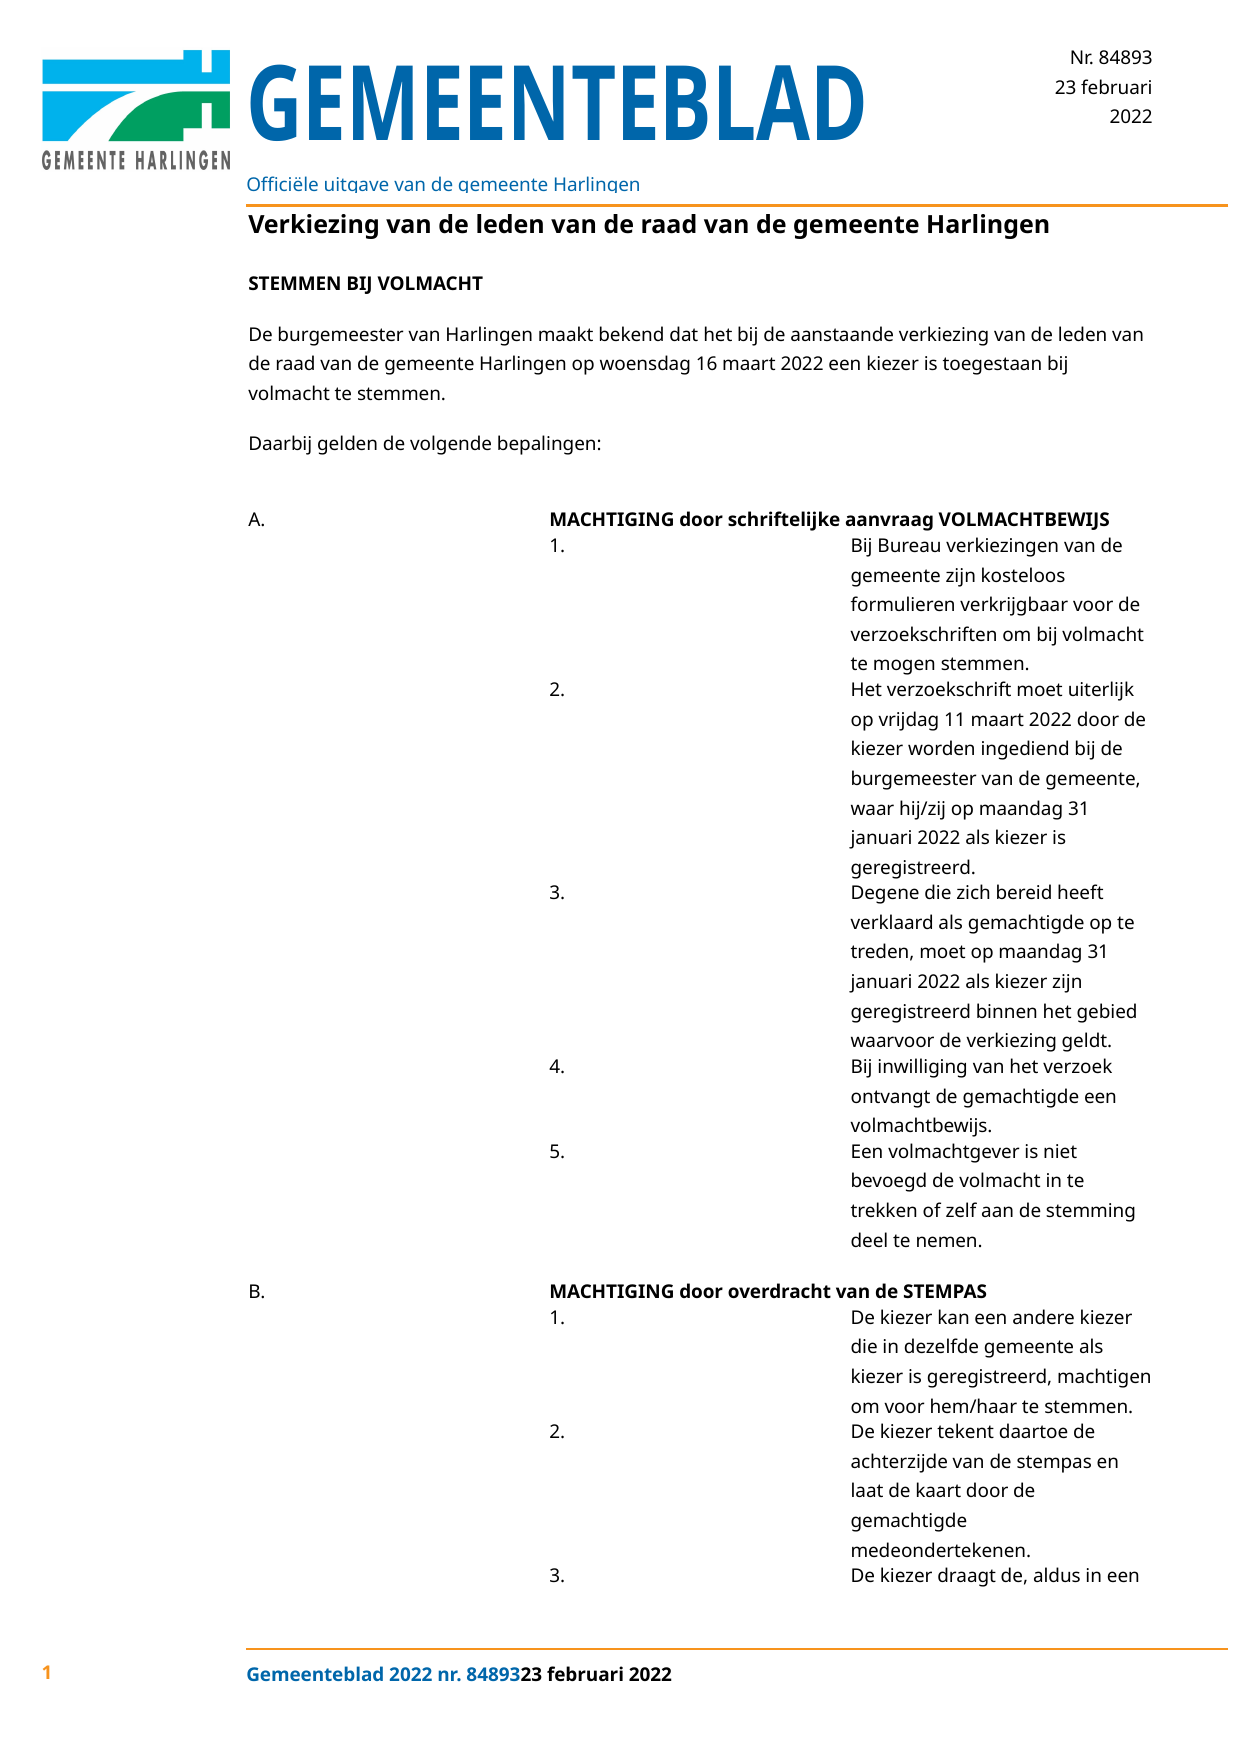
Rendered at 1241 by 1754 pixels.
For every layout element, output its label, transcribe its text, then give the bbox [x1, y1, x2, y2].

table_cell [248, 880, 549, 1053]
table_cell De kiezer tekent daartoe de achterzijde van de stempas en laat de kaart door de gemachtigde medeondertekenen. [850, 1419, 1152, 1563]
table_header [850, 481, 1152, 507]
table_cell Bij inwilliging van het verzoek ontvangt de gemachtigde een volmachtbewijs. [850, 1053, 1152, 1138]
table_cell [248, 1304, 549, 1418]
table_cell [248, 1563, 549, 1588]
table_cell Degene die zich bereid heeft verklaard als gemachtigde op te treden, moet op maandag 31 januari 2022 als kiezer zijn geregistreerd binnen het gebied waarvoor de verkiezing geldt. [850, 880, 1152, 1053]
table_header [549, 481, 850, 507]
table_cell 3. [549, 880, 850, 1053]
table_cell 5. [549, 1138, 850, 1253]
table_cell [248, 676, 549, 879]
table_cell Het verzoekschrift moet uiterlijk op vrijdag 11 maart 2022 door de kiezer worden ingediend bij de burgemeester van de gemeente, waar hij/zij op maandag 31 januari 2022 als kiezer is geregistreerd. [850, 676, 1152, 879]
table_cell 1. [549, 1304, 850, 1418]
table_cell 2. [549, 1419, 850, 1563]
table_cell 3. [549, 1563, 850, 1588]
table_cell 2. [549, 676, 850, 879]
table_cell 4. [549, 1053, 850, 1138]
text De burgemeester van Harlingen maakt bekend dat het bij de aanstaande verkiezing van de leden van de raad van de gemeente Harlingen op woensdag 16 maart 2022 een kiezer is toegestaan bij volmacht te stemmen. [248, 321, 1152, 406]
table_cell MACHTIGING door schriftelijke aanvraag VOLMACHTBEWIJS [549, 507, 1152, 532]
table_cell [248, 1138, 549, 1253]
table_header [248, 481, 549, 507]
table_cell MACHTIGING door overdracht van de STEMPAS [549, 1278, 1152, 1304]
table_cell [248, 1053, 549, 1138]
table_cell [248, 532, 549, 676]
table_cell [248, 1253, 1152, 1278]
table_cell 1. [549, 532, 850, 676]
text STEMMEN BIJ VOLMACHT [248, 270, 1152, 296]
text Daarbij gelden de volgende bepalingen: [248, 430, 1152, 456]
text Verkiezing van de leden van de raad van de gemeente Harlingen [248, 207, 1152, 241]
picture [41, 47, 231, 172]
table_cell Een volmachtgever is niet bevoegd de volmacht in te trekken of zelf aan de stemming deel te nemen. [850, 1138, 1152, 1253]
table_cell De kiezer draagt de, aldus in een [850, 1563, 1152, 1588]
table_cell Bij Bureau verkiezingen van de gemeente zijn kosteloos formulieren verkrijgbaar voor de verzoekschriften om bij volmacht te mogen stemmen. [850, 532, 1152, 676]
table_cell A. [248, 507, 549, 532]
table_cell B. [248, 1278, 549, 1304]
table_cell [248, 1419, 549, 1563]
table_cell De kiezer kan een andere kiezer die in dezelfde gemeente als kiezer is geregistreerd, machtigen om voor hem/haar te stemmen. [850, 1304, 1152, 1418]
